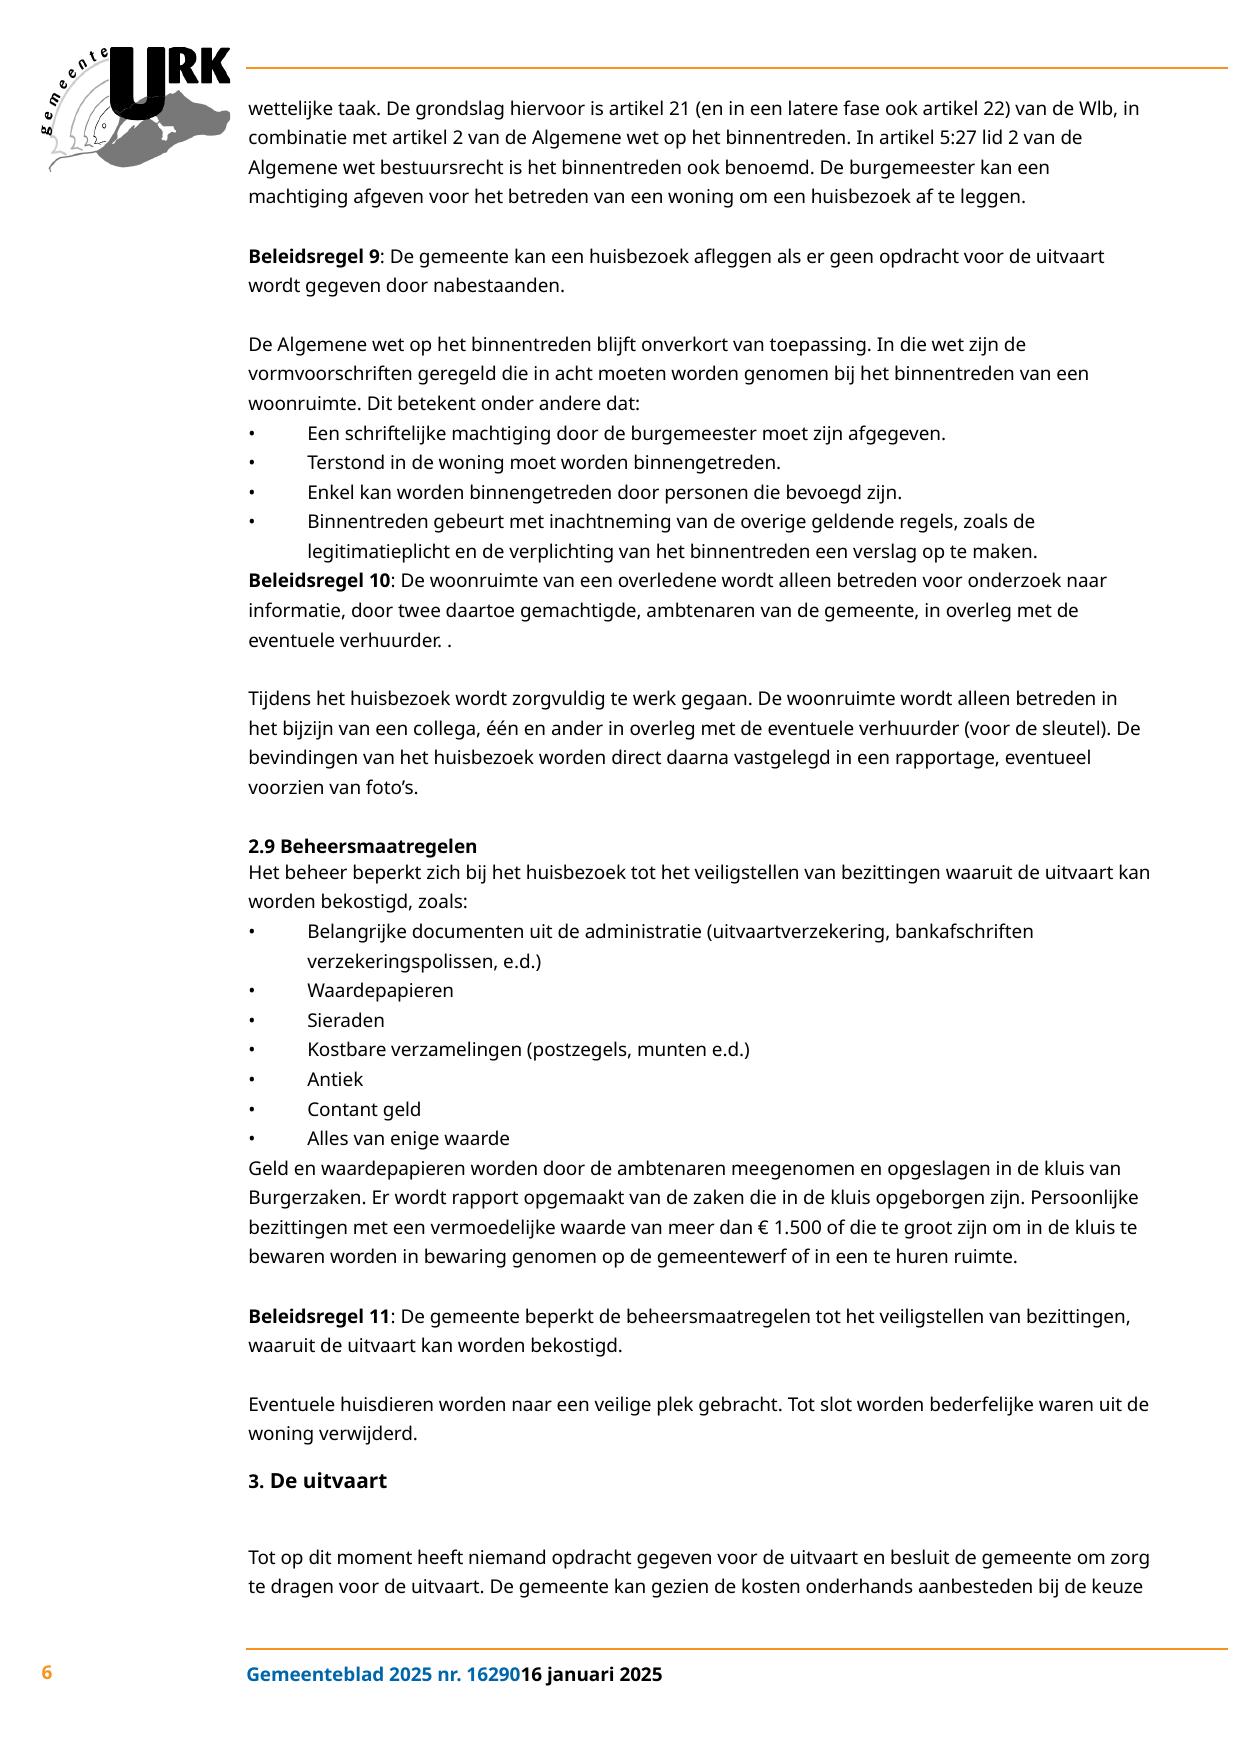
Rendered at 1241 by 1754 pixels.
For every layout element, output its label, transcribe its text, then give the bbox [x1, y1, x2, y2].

text Geld en waardepapieren worden door de ambtenaren meegenomen en opgeslagen in de kluis van Burgerzaken. Er wordt rapport opgemaakt van de zaken die in de kluis opgeborgen zijn. Persoonlijke bezittingen met een vermoedelijke waarde van meer dan € 1.500 of die te groot zijn om in de kluis te bewaren worden in bewaring genomen op de gemeentewerf of in een te huren ruimte. [248, 1155, 1152, 1269]
list Antiek [248, 1066, 1152, 1092]
list Een schriftelijke machtiging door de burgemeester moet zijn afgegeven. [248, 420, 1152, 445]
text Eventuele huisdieren worden naar een veilige plek gebracht. Tot slot worden bederfelijke waren uit de woning verwijderd. [248, 1391, 1152, 1446]
list Belangrijke documenten uit de administratie (uitvaartverzekering, bankafschriften verzekeringspolissen, e.d.) [248, 918, 1152, 973]
list Binnentreden gebeurt met inachtneming van de overige geldende regels, zoals de legitimatieplicht en de verplichting van het binnentreden een verslag op te maken. [248, 508, 1152, 564]
picture [41, 47, 231, 172]
list Terstond in de woning moet worden binnengetreden. [248, 449, 1152, 475]
text De Algemene wet op het binnentreden blijft onverkort van toepassing. In die wet zijn de vormvoorschriften geregeld die in acht moeten worden genomen bij het binnentreden van een woonruimte. Dit betekent onder andere dat: [248, 331, 1152, 416]
text Het beheer beperkt zich bij het huisbezoek tot het veiligstellen van bezittingen waaruit de uitvaart kan worden bekostigd, zoals: [248, 859, 1152, 914]
list Sieraden [248, 1007, 1152, 1033]
list Enkel kan worden binnengetreden door personen die bevoegd zijn. [248, 479, 1152, 504]
list Contant geld [248, 1096, 1152, 1121]
list Alles van enige waarde [248, 1125, 1152, 1151]
list Waardepapieren [248, 977, 1152, 1003]
text Tijdens het huisbezoek wordt zorgvuldig te werk gegaan. De woonruimte wordt alleen betreden in het bijzijn van een collega, één en ander in overleg met de eventuele verhuurder (voor de sleutel). De bevindingen van het huisbezoek worden direct daarna vastgelegd in een rapportage, eventueel voorzien van foto’s. [248, 685, 1152, 800]
table_header Beleidsregel 10: De woonruimte van een overledene wordt alleen betreden voor onderzoek naar informatie, door twee daartoe gemachtigde, ambtenaren van de gemeente, in overleg met de eventuele verhuurder. . [248, 568, 1152, 653]
text 3. De uitvaart [248, 1466, 1152, 1495]
text 2.9 Beheersmaatregelen [248, 833, 1152, 859]
text Tot op dit moment heeft niemand opdracht gegeven voor de uitvaart en besluit de gemeente om zorg te dragen voor de uitvaart. De gemeente kan gezien de kosten onderhands aanbesteden bij de keuze [248, 1544, 1152, 1599]
table_header Beleidsregel 9: De gemeente kan een huisbezoek afleggen als er geen opdracht voor de uitvaart wordt gegeven door nabestaanden. [248, 243, 1152, 298]
text wettelijke taak. De grondslag hiervoor is artikel 21 (en in een latere fase ook artikel 22) van de Wlb, in combinatie met artikel 2 van de Algemene wet op het binnentreden. In artikel 5:27 lid 2 van de Algemene wet bestuursrecht is het binnentreden ook benoemd. De burgemeester kan een machtiging afgeven voor het betreden van een woning om een huisbezoek af te leggen. [248, 95, 1152, 209]
list Kostbare verzamelingen (postzegels, munten e.d.) [248, 1037, 1152, 1062]
table_header Beleidsregel 11: De gemeente beperkt de beheersmaatregelen tot het veiligstellen van bezittingen, waaruit de uitvaart kan worden bekostigd. [248, 1303, 1152, 1358]
